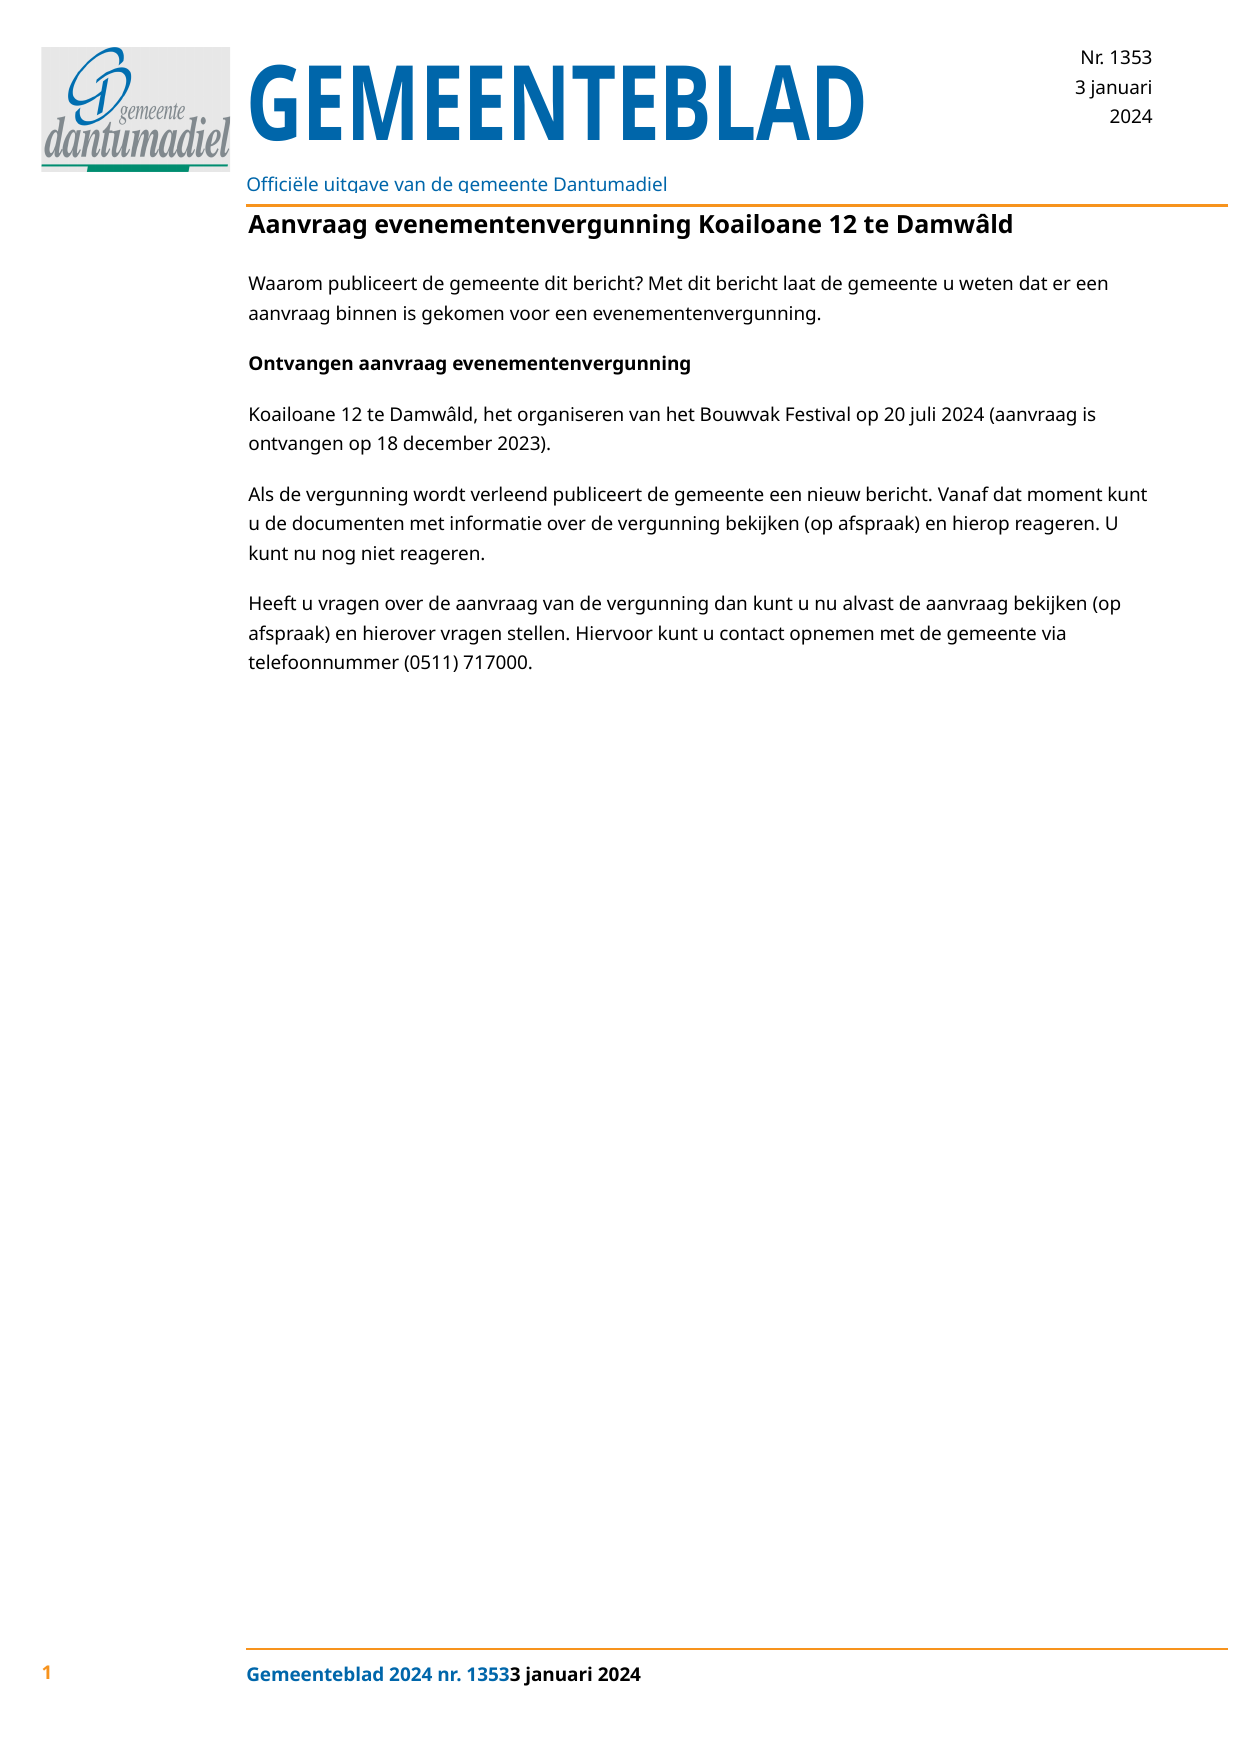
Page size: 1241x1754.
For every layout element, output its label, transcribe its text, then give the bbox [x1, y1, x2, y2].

text Heeft u vragen over de aanvraag van de vergunning dan kunt u nu alvast de aanvraag bekijken (op afspraak) en hierover vragen stellen. Hiervoor kunt u contact opnemen met de gemeente via telefoonnummer (0511) 717000. [248, 590, 1152, 675]
text Ontvangen aanvraag evenementenvergunning [248, 350, 1152, 376]
text Aanvraag evenementenvergunning Koailoane 12 te Damwâld [248, 207, 1152, 241]
text Als de vergunning wordt verleend publiceert de gemeente een nieuw bericht. Vanaf dat moment kunt u de documenten met informatie over de vergunning bekijken (op afspraak) en hierop reageren. U kunt nu nog niet reageren. [248, 481, 1152, 566]
text Waarom publiceert de gemeente dit bericht? Met dit bericht laat de gemeente u weten dat er een aanvraag binnen is gekomen voor een evenementenvergunning. [248, 270, 1152, 326]
picture [41, 47, 231, 172]
text Koailoane 12 te Damwâld, het organiseren van het Bouwvak Festival op 20 juli 2024 (aanvraag is ontvangen op 18 december 2023). [248, 401, 1152, 456]
